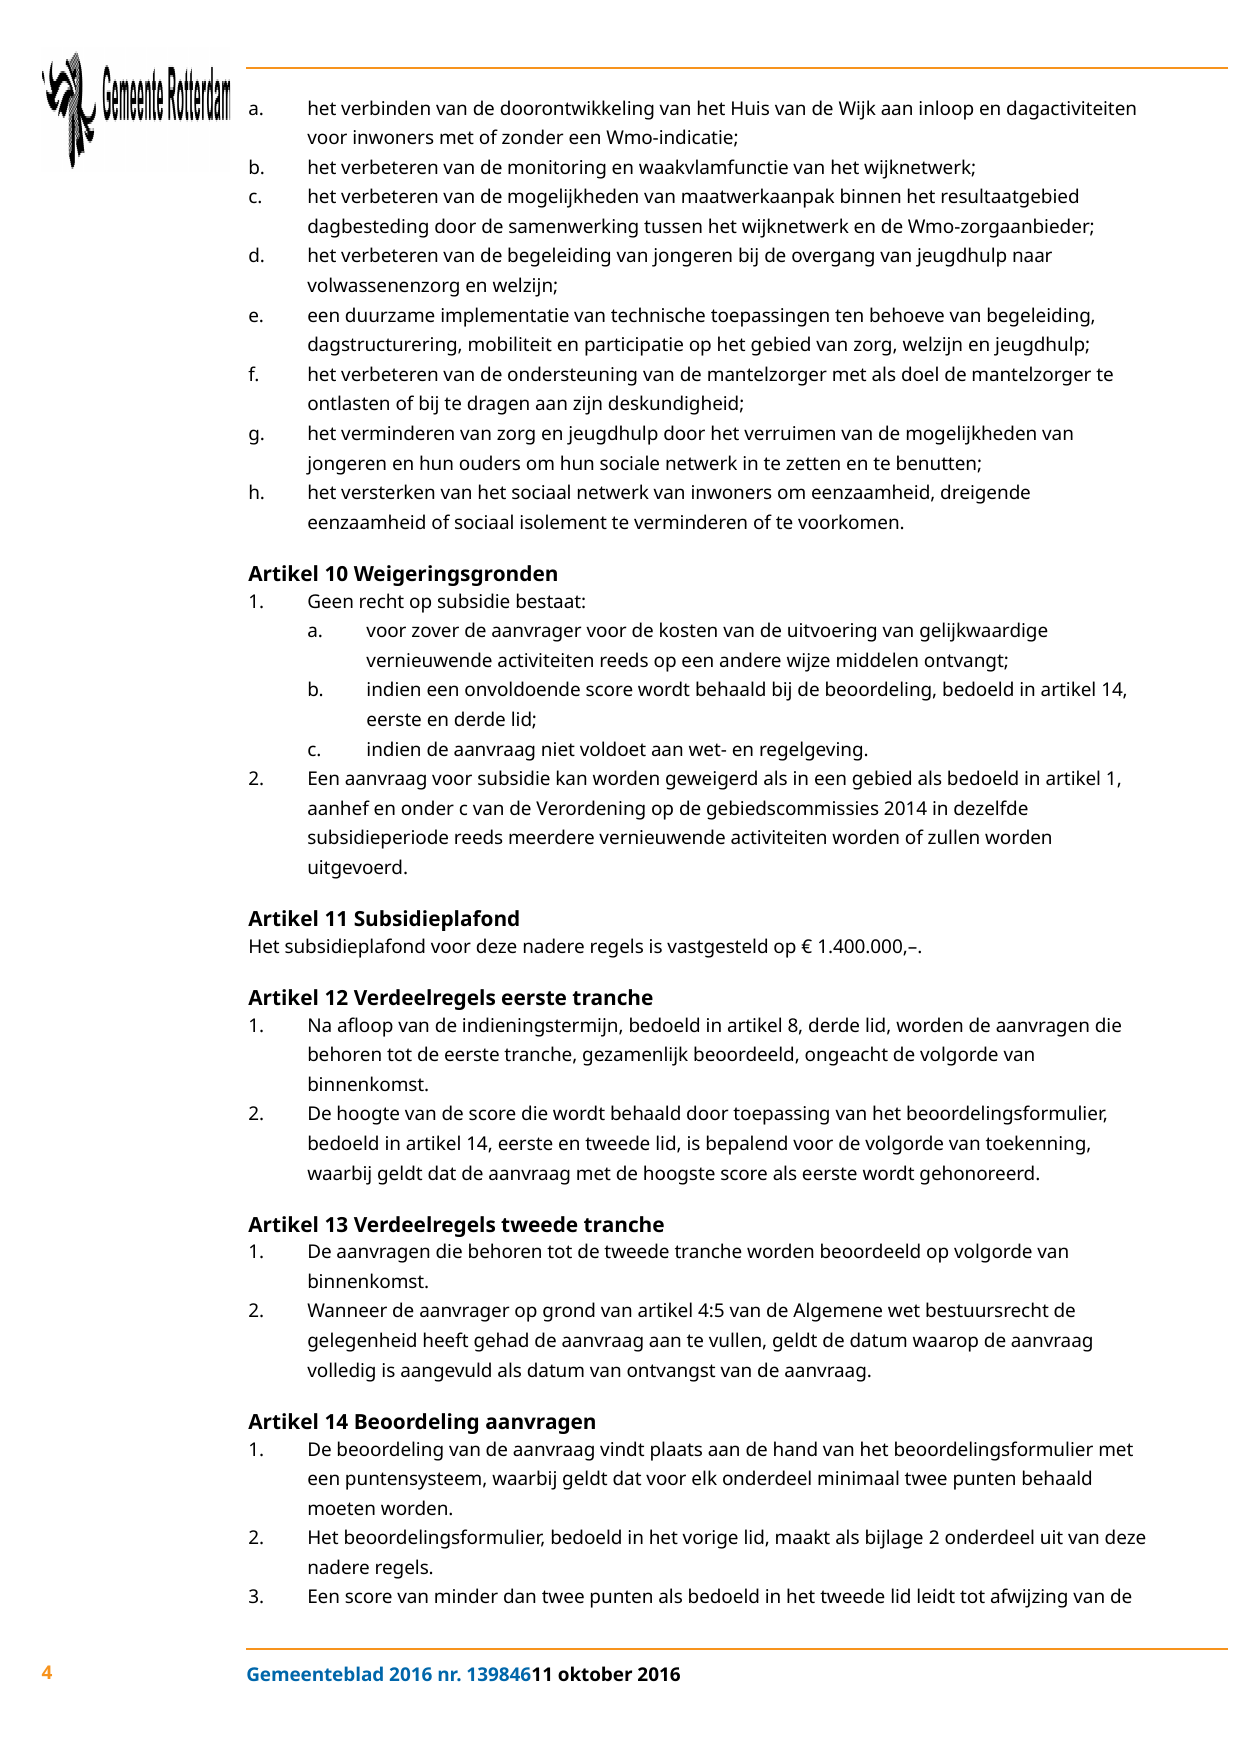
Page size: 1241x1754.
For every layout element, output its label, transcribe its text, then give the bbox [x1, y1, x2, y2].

list Een aanvraag voor subsidie kan worden geweigerd als in een gebied als bedoeld in artikel 1, aanhef en onder c van de Verordening op de gebiedscommissies 2014 in dezelfde subsidieperiode reeds meerdere vernieuwende activiteiten worden of zullen worden uitgevoerd. [248, 765, 1152, 880]
text Artikel 14 Beoordeling aanvragen [248, 1407, 1152, 1436]
list een duurzame implementatie van technische toepassingen ten behoeve van begeleiding, dagstructurering, mobiliteit en participatie op het gebied van zorg, welzijn en jeugdhulp; [248, 302, 1152, 357]
list De beoordeling van de aanvraag vindt plaats aan de hand van het beoordelingsformulier met een puntensysteem, waarbij geldt dat voor elk onderdeel minimaal twee punten behaald moeten worden. [248, 1436, 1152, 1521]
list Het beoordelingsformulier, bedoeld in het vorige lid, maakt als bijlage 2 onderdeel uit van deze nadere regels. [248, 1524, 1152, 1580]
list het verminderen van zorg en jeugdhulp door het verruimen van de mogelijkheden van jongeren en hun ouders om hun sociale netwerk in te zetten en te benutten; [248, 420, 1152, 476]
text Artikel 13 Verdeelregels tweede tranche [248, 1210, 1152, 1238]
text Het subsidieplafond voor deze nadere regels is vastgesteld op € 1.400.000,–. [248, 933, 1152, 959]
list het verbeteren van de begeleiding van jongeren bij de overgang van jeugdhulp naar volwassenenzorg en welzijn; [248, 243, 1152, 298]
list indien de aanvraag niet voldoet aan wet- en regelgeving. [307, 736, 1152, 761]
list Wanneer de aanvrager op grond van artikel 4:5 van de Algemene wet bestuursrecht de gelegenheid heeft gehad de aanvraag aan te vullen, geldt de datum waarop de aanvraag volledig is aangevuld als datum van ontvangst van de aanvraag. [248, 1298, 1152, 1383]
list het verbinden van de doorontwikkeling van het Huis van de Wijk aan inloop en dagactiviteiten voor inwoners met of zonder een Wmo-indicatie; [248, 95, 1152, 150]
list Een score van minder dan twee punten als bedoeld in het tweede lid leidt tot afwijzing van de [248, 1584, 1152, 1609]
picture [41, 47, 231, 172]
list De hoogte van de score die wordt behaald door toepassing van het beoordelingsformulier, bedoeld in artikel 14, eerste en tweede lid, is bepalend voor de volgorde van toekenning, waarbij geldt dat de aanvraag met de hoogste score als eerste wordt gehonoreerd. [248, 1101, 1152, 1185]
list Na afloop van de indieningstermijn, bedoeld in artikel 8, derde lid, worden de aanvragen die behoren tot de eerste tranche, gezamenlijk beoordeeld, ongeacht de volgorde van binnenkomst. [248, 1012, 1152, 1097]
text Artikel 11 Subsidieplafond [248, 904, 1152, 933]
text Artikel 12 Verdeelregels eerste tranche [248, 983, 1152, 1012]
list het versterken van het sociaal netwerk van inwoners om eenzaamheid, dreigende eenzaamheid of sociaal isolement te verminderen of te voorkomen. [248, 479, 1152, 535]
list De aanvragen die behoren tot de tweede tranche worden beoordeeld op volgorde van binnenkomst. [248, 1238, 1152, 1294]
list het verbeteren van de mogelijkheden van maatwerkaanpak binnen het resultaatgebied dagbesteding door de samenwerking tussen het wijknetwerk en de Wmo-zorgaanbieder; [248, 183, 1152, 239]
list indien een onvoldoende score wordt behaald bij de beoordeling, bedoeld in artikel 14, eerste en derde lid; [307, 677, 1152, 732]
list Geen recht op subsidie bestaat: [248, 588, 1152, 613]
list voor zover de aanvrager voor de kosten van de uitvoering van gelijkwaardige vernieuwende activiteiten reeds op een andere wijze middelen ontvangt; [307, 617, 1152, 673]
text Artikel 10 Weigeringsgronden [248, 559, 1152, 588]
list het verbeteren van de monitoring en waakvlamfunctie van het wijknetwerk; [248, 154, 1152, 180]
list het verbeteren van de ondersteuning van de mantelzorger met als doel de mantelzorger te ontlasten of bij te dragen aan zijn deskundigheid; [248, 361, 1152, 416]
